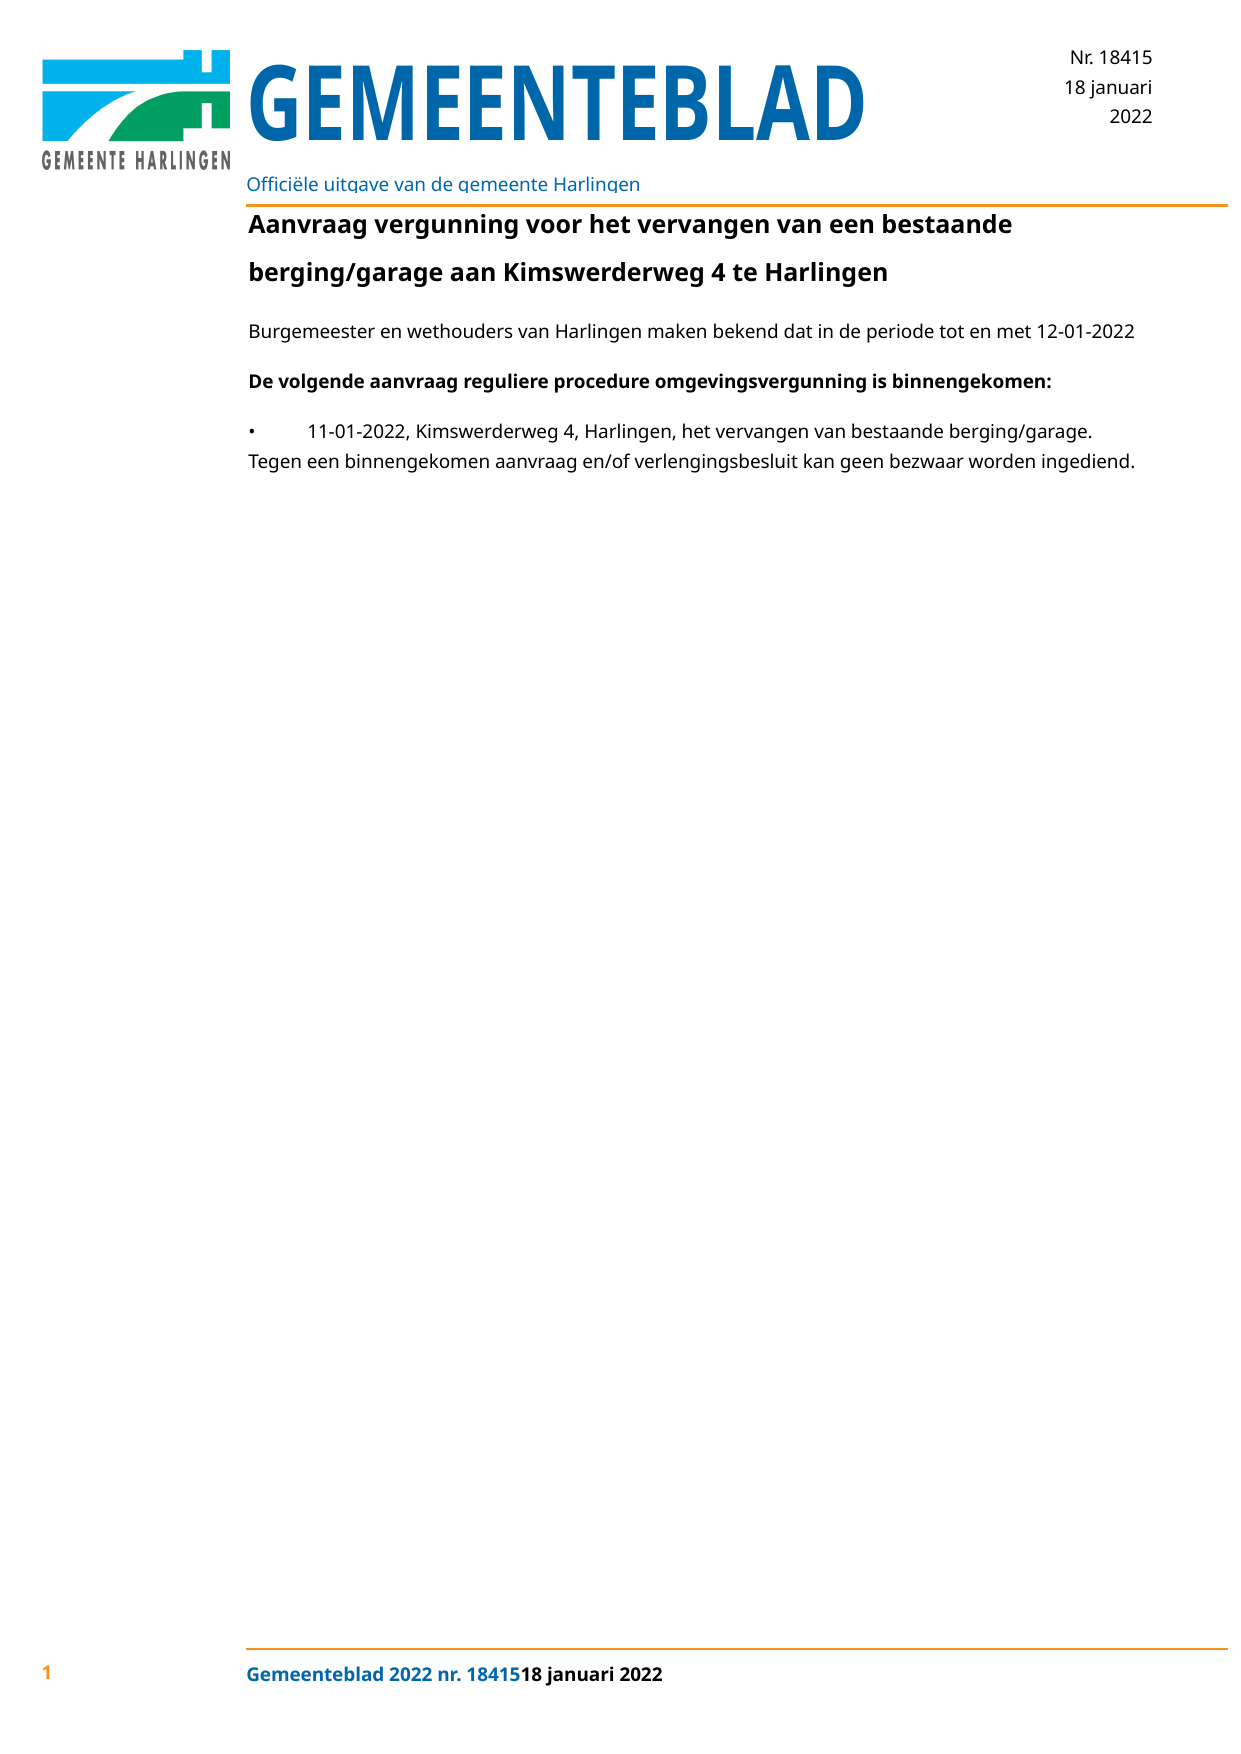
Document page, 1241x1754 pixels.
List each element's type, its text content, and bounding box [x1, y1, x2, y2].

text Burgemeester en wethouders van Harlingen maken bekend dat in de periode tot en met 12-01-2022 [248, 318, 1152, 344]
text Tegen een binnengekomen aanvraag en/of verlengingsbesluit kan geen bezwaar worden ingediend. [248, 448, 1152, 474]
list 11-01-2022, Kimswerderweg 4, Harlingen, het vervangen van bestaande berging/garage. [248, 419, 1152, 444]
text De volgende aanvraag reguliere procedure omgevingsvergunning is binnengekomen: [248, 368, 1152, 394]
picture [41, 47, 231, 172]
text Aanvraag vergunning voor het vervangen van een bestaande berging/garage aan Kimswerderweg 4 te Harlingen [248, 207, 1152, 288]
